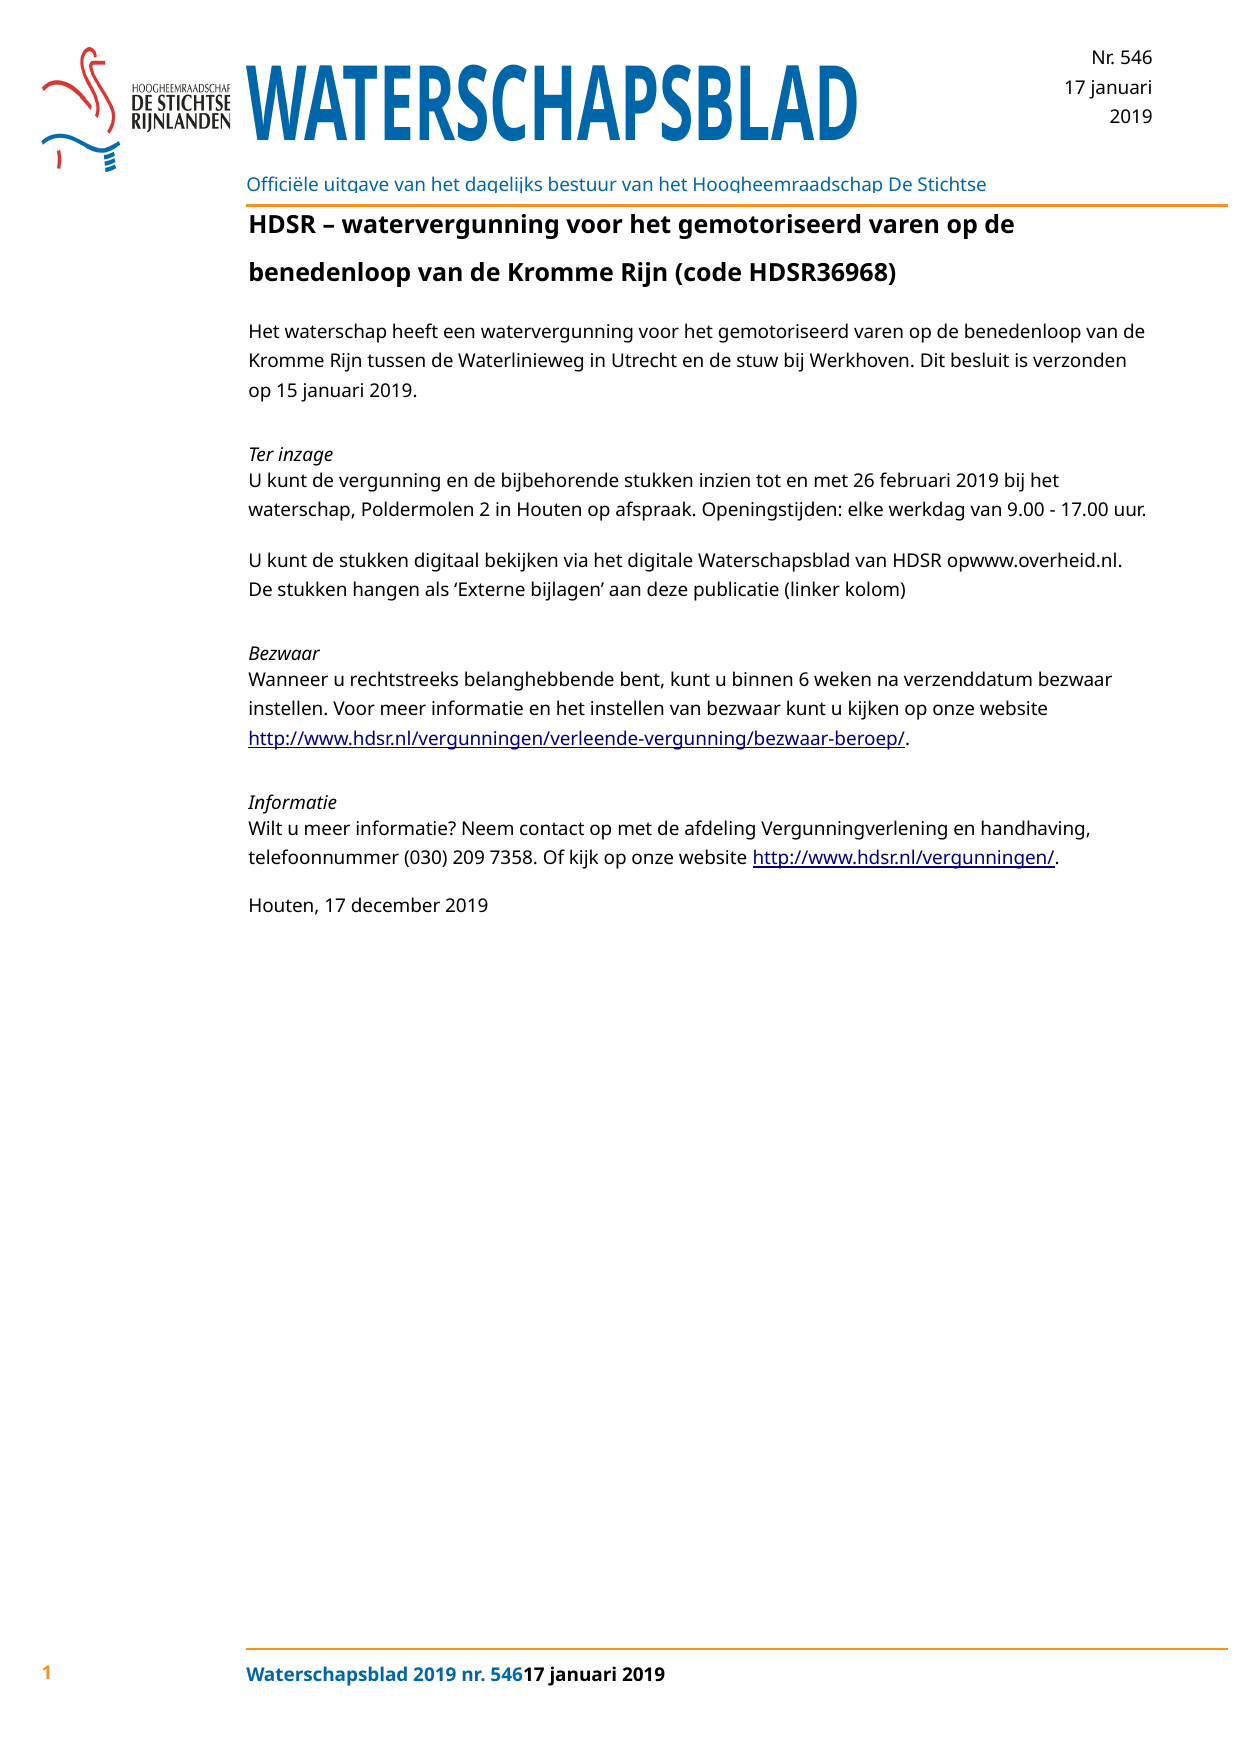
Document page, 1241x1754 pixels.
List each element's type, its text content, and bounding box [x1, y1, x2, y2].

text Bezwaar [248, 640, 1152, 666]
text Houten, 17 december 2019 [248, 892, 1152, 918]
picture [41, 47, 231, 172]
text Ter inzage [248, 441, 1152, 467]
text Wilt u meer informatie? Neem contact op met de afdeling Vergunningverlening en handhaving, telefoonnummer (030) 209 7358. Of kijk op onze website http://www.hdsr.nl/vergunningen/. [248, 815, 1152, 870]
text Informatie [248, 789, 1152, 815]
text HDSR – watervergunning voor het gemotoriseerd varen op de benedenloop van de Kromme Rijn (code HDSR36968) [248, 207, 1152, 288]
text Het waterschap heeft een watervergunning voor het gemotoriseerd varen op de benedenloop van de Kromme Rijn tussen de Waterlinieweg in Utrecht en de stuw bij Werkhoven. Dit besluit is verzonden op 15 januari 2019. [248, 318, 1152, 403]
text U kunt de vergunning en de bijbehorende stukken inzien tot en met 26 februari 2019 bij het waterschap, Poldermolen 2 in Houten op afspraak. Openingstijden: elke werkdag van 9.00 - 17.00 uur. [248, 467, 1152, 522]
text Wanneer u rechtstreeks belanghebbende bent, kunt u binnen 6 weken na verzenddatum bezwaar instellen. Voor meer informatie en het instellen van bezwaar kunt u kijken op onze website http://www.hdsr.nl/vergunningen/verleende-vergunning/bezwaar-beroep/. [248, 666, 1152, 751]
text U kunt de stukken digitaal bekijken via het digitale Waterschapsblad van HDSR opwww.overheid.nl. De stukken hangen als ‘Externe bijlagen’ aan deze publicatie (linker kolom) [248, 547, 1152, 602]
